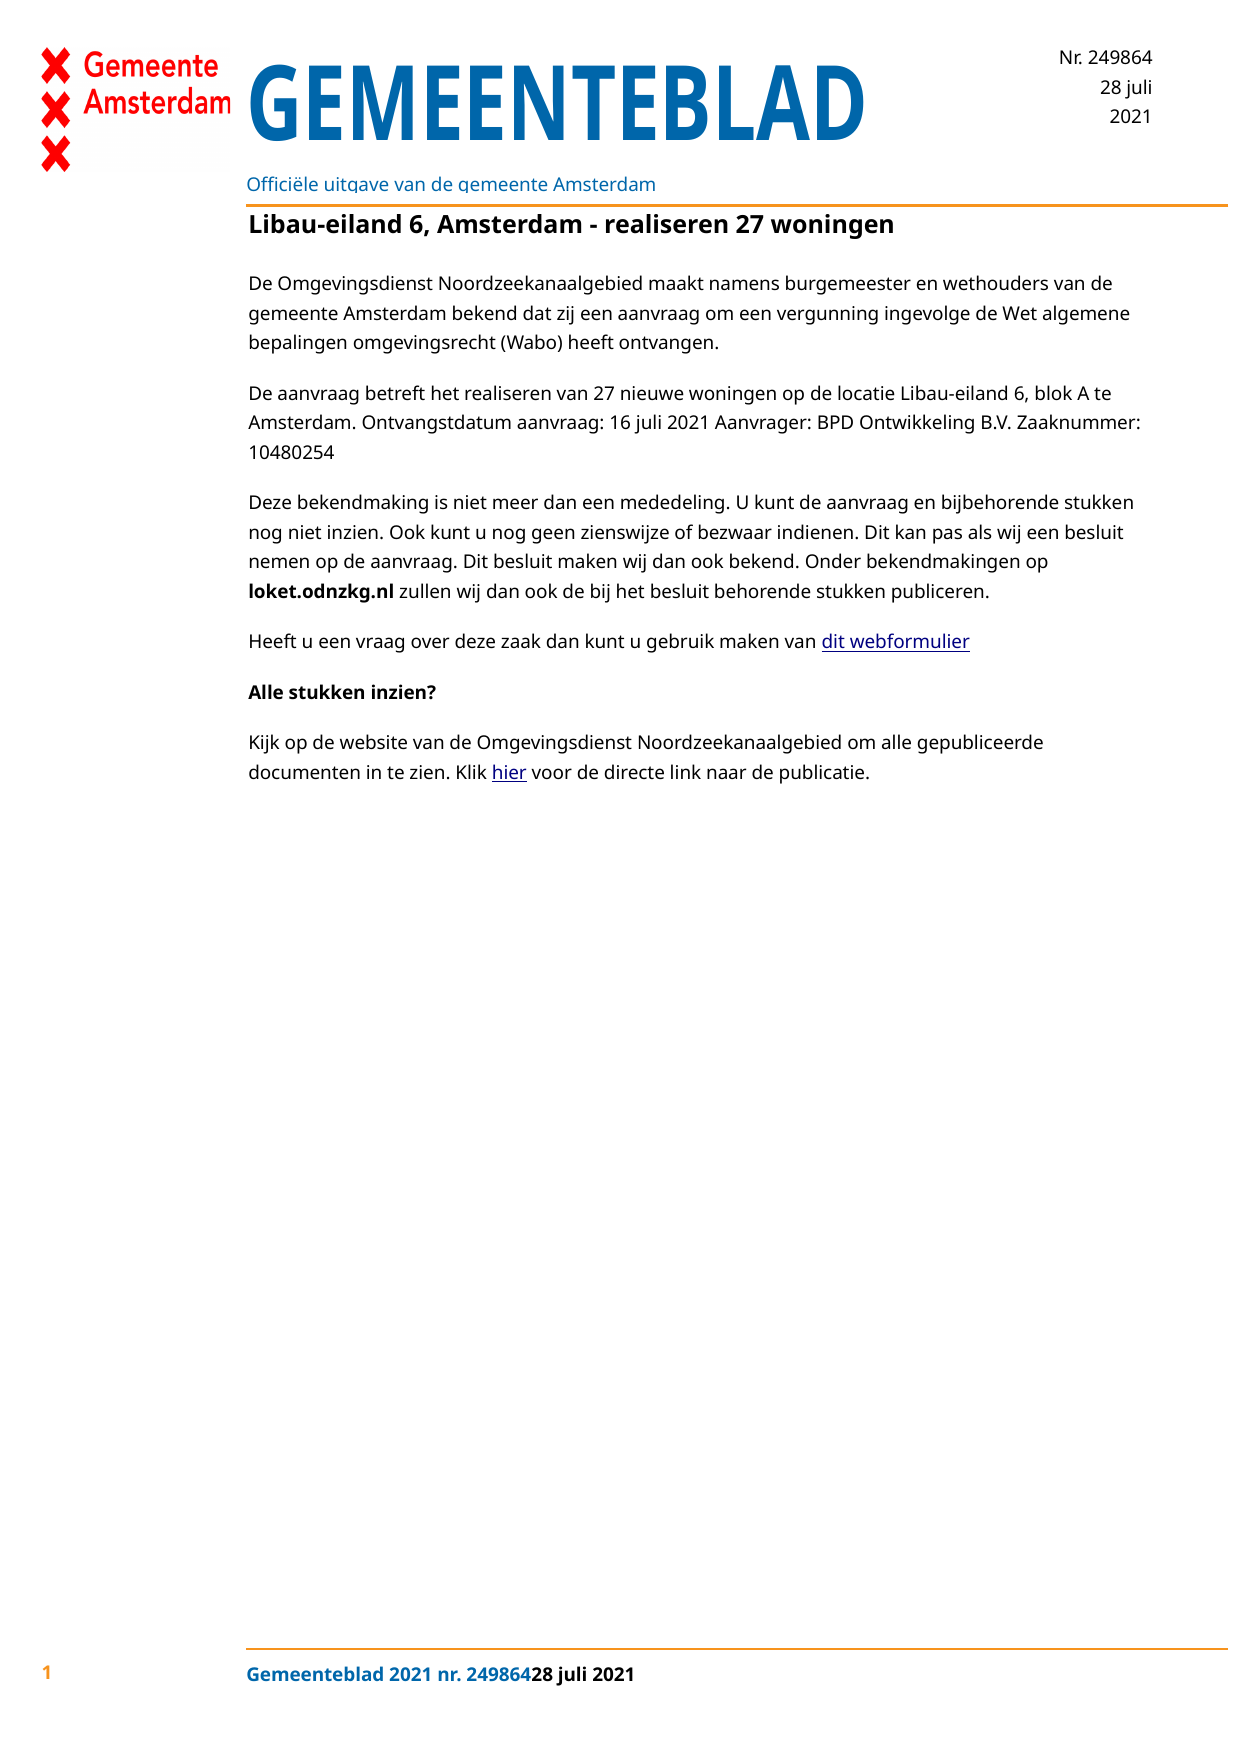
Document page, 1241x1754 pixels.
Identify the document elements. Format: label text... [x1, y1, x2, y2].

text Kijk op de website van de Omgevingsdienst Noordzeekanaalgebied om alle gepubliceerde documenten in te zien. Klik hier voor de directe link naar de publicatie. [248, 729, 1152, 785]
text Heeft u een vraag over deze zaak dan kunt u gebruik maken van dit webformulier [248, 629, 1152, 654]
text De aanvraag betreft het realiseren van 27 nieuwe woningen op de locatie Libau-eiland 6, blok A te Amsterdam. Ontvangstdatum aanvraag: 16 juli 2021 Aanvrager: BPD Ontwikkeling B.V. Zaaknummer: 10480254 [248, 380, 1152, 465]
text Libau-eiland 6, Amsterdam - realiseren 27 woningen [248, 207, 1152, 241]
text Deze bekendmaking is niet meer dan een mededeling. U kunt de aanvraag en bijbehorende stukken nog niet inzien. Ook kunt u nog geen zienswijze of bezwaar indienen. Dit kan pas als wij een besluit nemen op de aanvraag. Dit besluit maken wij dan ook bekend. Onder bekendmakingen op loket.odnzkg.nl zullen wij dan ook de bij het besluit behorende stukken publiceren. [248, 489, 1152, 604]
text De Omgevingsdienst Noordzeekanaalgebied maakt namens burgemeester en wethouders van de gemeente Amsterdam bekend dat zij een aanvraag om een vergunning ingevolge de Wet algemene bepalingen omgevingsrecht (Wabo) heeft ontvangen. [248, 270, 1152, 355]
picture [41, 47, 231, 172]
text Alle stukken inzien? [248, 679, 1152, 705]
